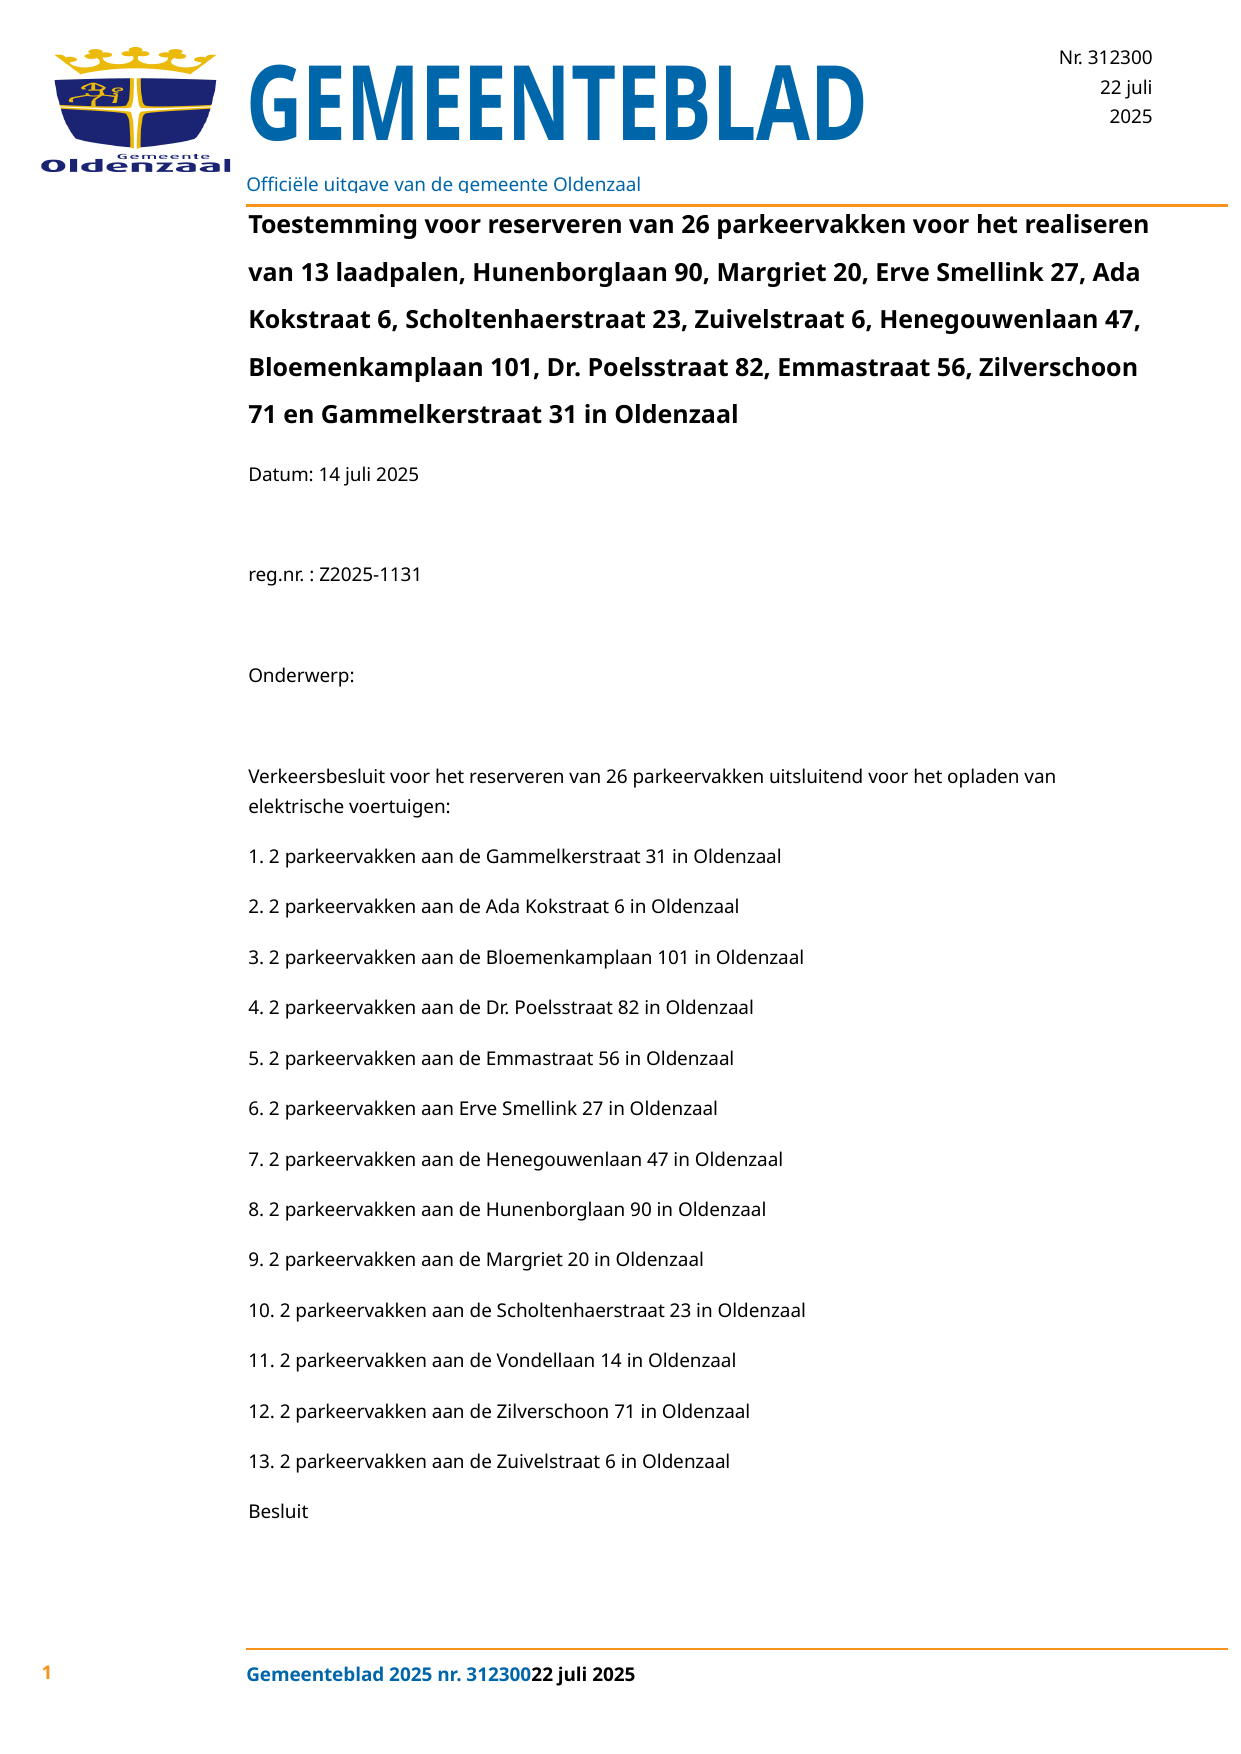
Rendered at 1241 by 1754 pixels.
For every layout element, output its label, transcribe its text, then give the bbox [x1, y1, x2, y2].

text 2. 2 parkeervakken aan de Ada Kokstraat 6 in Oldenzaal [248, 894, 1152, 919]
text 11. 2 parkeervakken aan de Vondellaan 14 in Oldenzaal [248, 1347, 1152, 1373]
text 8. 2 parkeervakken aan de Hunenborglaan 90 in Oldenzaal [248, 1196, 1152, 1222]
text 10. 2 parkeervakken aan de Scholtenhaerstraat 23 in Oldenzaal [248, 1297, 1152, 1323]
text 13. 2 parkeervakken aan de Zuivelstraat 6 in Oldenzaal [248, 1448, 1152, 1474]
text 6. 2 parkeervakken aan Erve Smellink 27 in Oldenzaal [248, 1095, 1152, 1121]
text 4. 2 parkeervakken aan de Dr. Poelsstraat 82 in Oldenzaal [248, 994, 1152, 1020]
text Onderwerp: [248, 662, 1152, 688]
text Datum: 14 juli 2025 [248, 461, 1152, 486]
text reg.nr. : Z2025-1131 [248, 562, 1152, 587]
text Verkeersbesluit voor het reserveren van 26 parkeervakken uitsluitend voor het opladen van elektrische voertuigen: [248, 763, 1152, 818]
text 5. 2 parkeervakken aan de Emmastraat 56 in Oldenzaal [248, 1045, 1152, 1071]
text 1. 2 parkeervakken aan de Gammelkerstraat 31 in Oldenzaal [248, 843, 1152, 869]
text 7. 2 parkeervakken aan de Henegouwenlaan 47 in Oldenzaal [248, 1146, 1152, 1171]
text 9. 2 parkeervakken aan de Margriet 20 in Oldenzaal [248, 1247, 1152, 1272]
text Toestemming voor reserveren van 26 parkeervakken voor het realiseren van 13 laadpalen, Hunenborglaan 90, Margriet 20, Erve Smellink 27, Ada Kokstraat 6, Scholtenhaerstraat 23, Zuivelstraat 6, Henegouwenlaan 47, Bloemenkamplaan 101, Dr. Poelsstraat 82, Emmastraat 56, Zilverschoon 71 en Gammelkerstraat 31 in Oldenzaal [248, 207, 1152, 431]
text 12. 2 parkeervakken aan de Zilverschoon 71 in Oldenzaal [248, 1398, 1152, 1423]
picture [41, 47, 231, 172]
text 3. 2 parkeervakken aan de Bloemenkamplaan 101 in Oldenzaal [248, 944, 1152, 970]
text Besluit [248, 1499, 1152, 1524]
